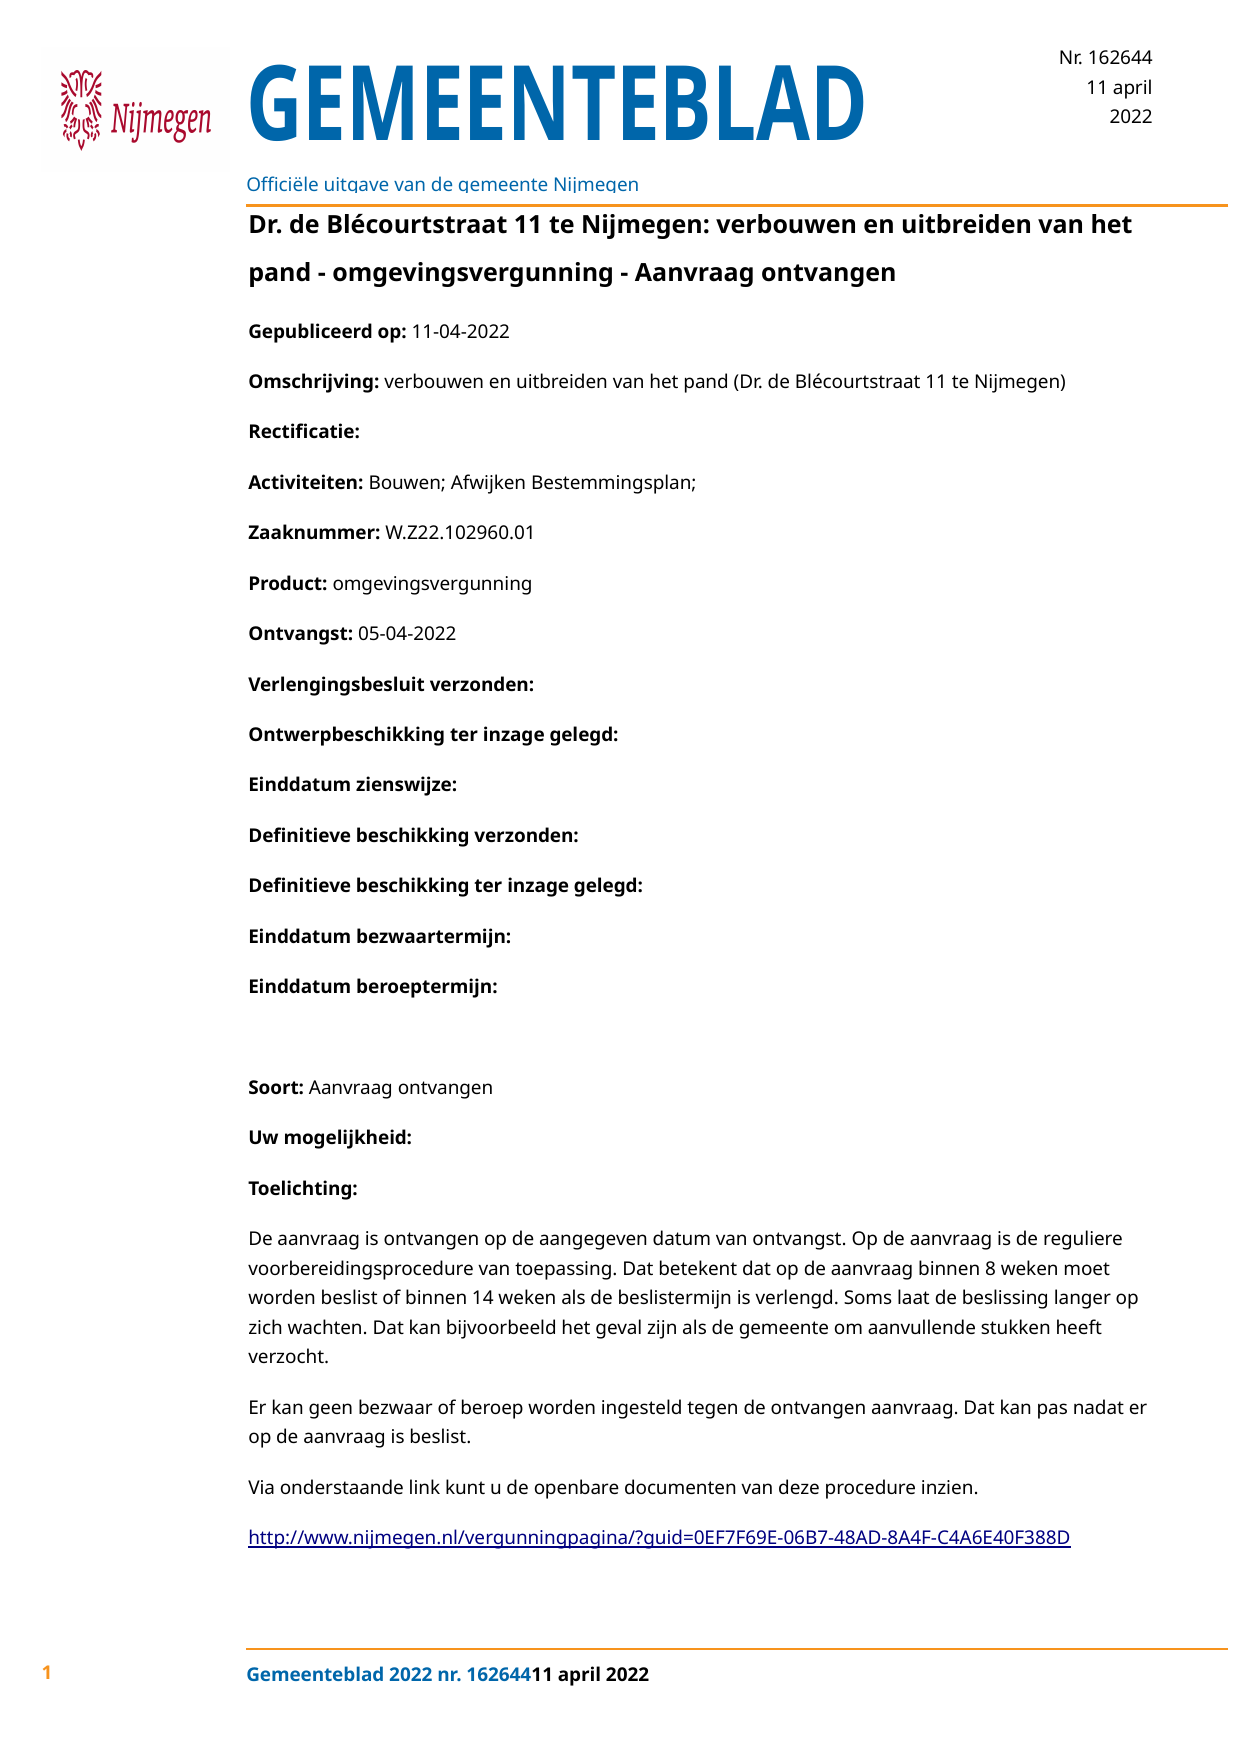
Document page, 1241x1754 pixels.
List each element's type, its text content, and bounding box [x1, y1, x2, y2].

text Einddatum bezwaartermijn: [248, 923, 1152, 949]
text Ontwerpbeschikking ter inzage gelegd: [248, 721, 1152, 747]
text Uw mogelijkheid: [248, 1124, 1152, 1150]
text Definitieve beschikking verzonden: [248, 822, 1152, 848]
text Zaaknummer: W.Z22.102960.01 [248, 519, 1152, 545]
text Einddatum zienswijze: [248, 772, 1152, 797]
text Er kan geen bezwaar of beroep worden ingesteld tegen de ontvangen aanvraag. Dat kan pas nadat er op de aanvraag is beslist. [248, 1394, 1152, 1449]
text Omschrijving: verbouwen en uitbreiden van het pand (Dr. de Blécourtstraat 11 te Nijmegen) [248, 368, 1152, 394]
text Toelichting: [248, 1175, 1152, 1201]
text Einddatum beroeptermijn: [248, 973, 1152, 999]
text Product: omgevingsvergunning [248, 570, 1152, 596]
text Definitieve beschikking ter inzage gelegd: [248, 872, 1152, 898]
text Soort: Aanvraag ontvangen [248, 1074, 1152, 1100]
text Ontvangst: 05-04-2022 [248, 620, 1152, 646]
text Dr. de Blécourtstraat 11 te Nijmegen: verbouwen en uitbreiden van het pand - omgevingsvergunning - Aanvraag ontvangen [248, 207, 1152, 288]
text Rectificatie: [248, 419, 1152, 444]
text Via onderstaande link kunt u de openbare documenten van deze procedure inzien. [248, 1474, 1152, 1500]
text Gepubliceerd op: 11-04-2022 [248, 318, 1152, 344]
text http://www.nijmegen.nl/vergunningpagina/?guid=0EF7F69E-06B7-48AD-8A4F-C4A6E40F388D [248, 1524, 1152, 1550]
text De aanvraag is ontvangen op de aangegeven datum van ontvangst. Op de aanvraag is de reguliere voorbereidingsprocedure van toepassing. Dat betekent dat op de aanvraag binnen 8 weken moet worden beslist of binnen 14 weken als de beslistermijn is verlengd. Soms laat de beslissing langer op zich wachten. Dat kan bijvoorbeeld het geval zijn als de gemeente om aanvullende stukken heeft verzocht. [248, 1225, 1152, 1369]
text Activiteiten: Bouwen; Afwijken Bestemmingsplan; [248, 469, 1152, 495]
text Verlengingsbesluit verzonden: [248, 671, 1152, 697]
picture [41, 47, 231, 172]
